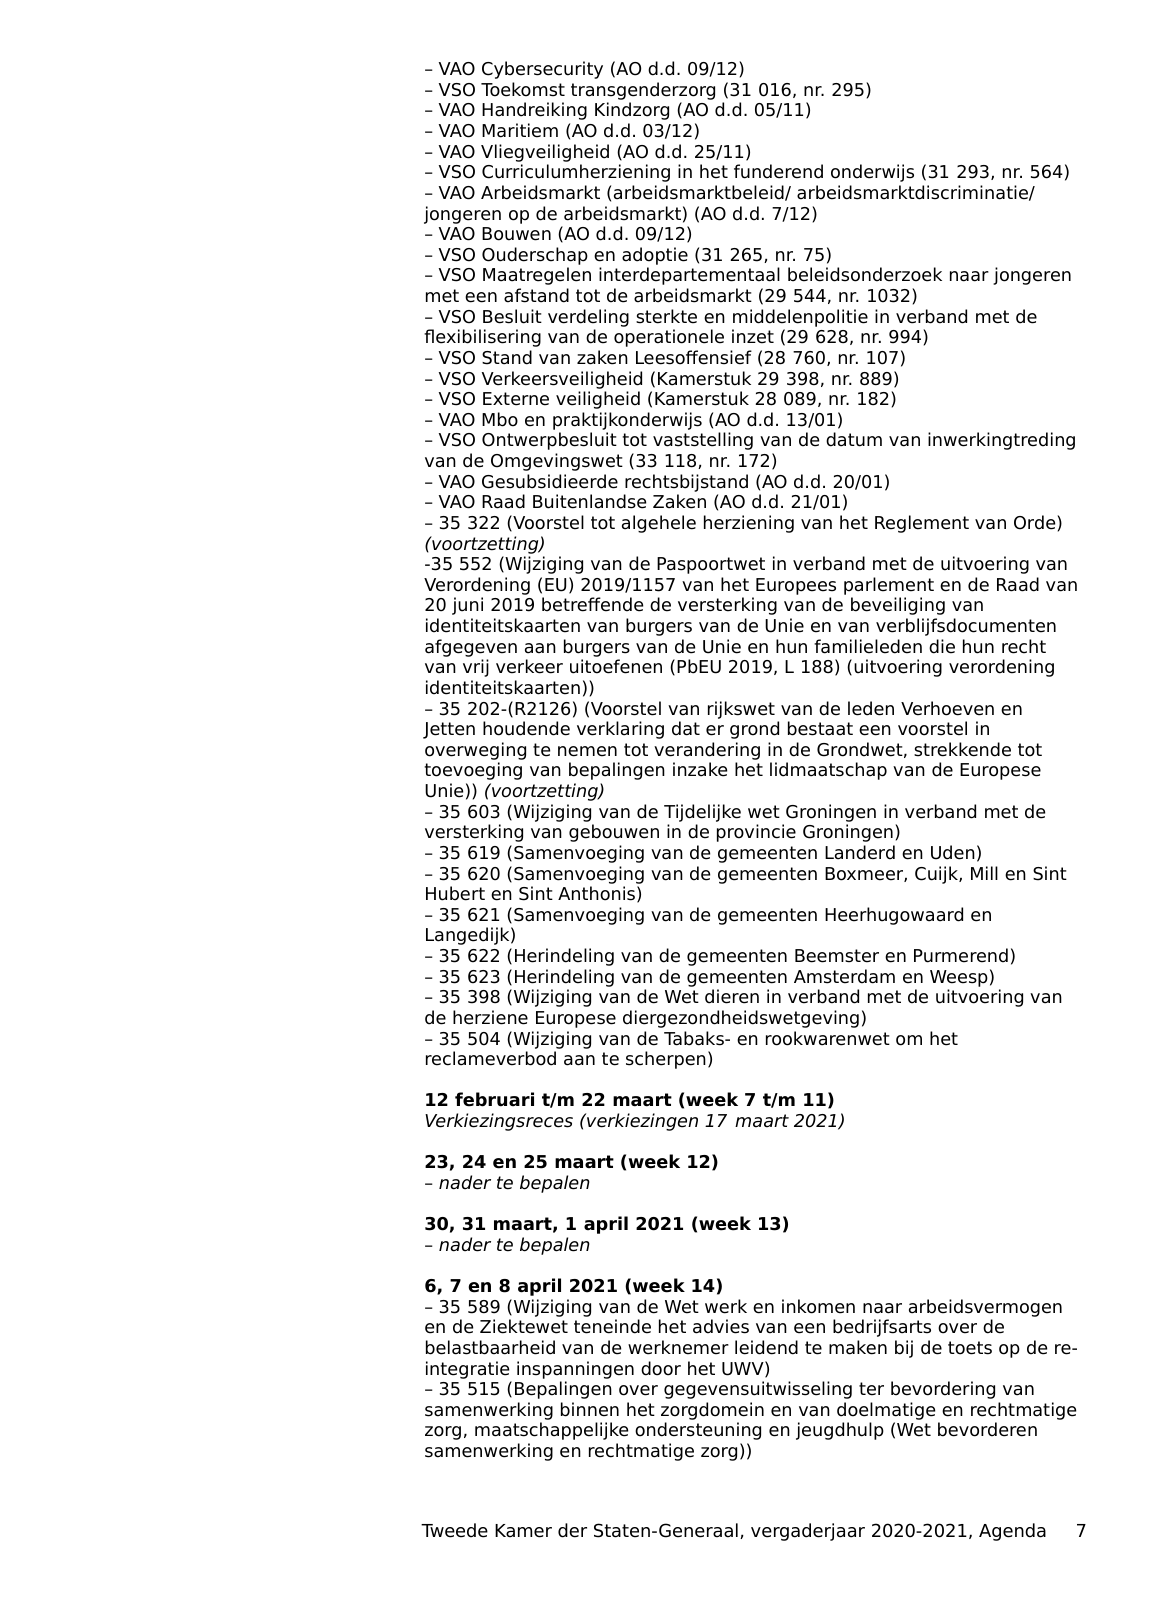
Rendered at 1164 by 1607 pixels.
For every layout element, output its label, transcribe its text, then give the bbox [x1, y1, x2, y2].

table_cell [77, 946, 401, 967]
table_cell [401, 1132, 418, 1152]
table_cell [401, 513, 418, 554]
table_cell – VAO Handreiking Kindzorg (AO d.d. 05/11) [418, 100, 1087, 121]
table_cell – VAO Gesubsidieerde rechtsbijstand (AO d.d. 20/01) [418, 472, 1087, 492]
table_cell [401, 472, 418, 492]
table_cell – VAO Maritiem (AO d.d. 03/12) [418, 121, 1087, 142]
table_cell 30, 31 maart, 1 april 2021 (week 13) [418, 1214, 1087, 1235]
table_cell – VSO Ouderschap en adoptie (31 265, nr. 75) [418, 245, 1087, 265]
table_cell 12 februari t/m 22 maart (week 7 t/m 11) [418, 1090, 1087, 1111]
table_cell [77, 1029, 401, 1070]
table_cell [401, 369, 418, 389]
table_cell [401, 554, 418, 698]
table_cell [401, 142, 418, 162]
table_cell [418, 1194, 1087, 1214]
table_cell – VSO Curriculumherziening in het funderend onderwijs (31 293, nr. 564) [418, 162, 1087, 183]
table_cell [401, 348, 418, 368]
table_cell [77, 430, 401, 472]
table_cell [77, 905, 401, 946]
table_cell [401, 389, 418, 410]
table_cell [77, 183, 401, 224]
table_cell [401, 802, 418, 843]
table_cell [77, 554, 401, 698]
table_cell [77, 802, 401, 843]
table_cell [77, 410, 401, 430]
table_cell [401, 121, 418, 142]
table_cell [418, 1132, 1087, 1152]
table_cell [77, 100, 401, 121]
table_cell [77, 389, 401, 410]
table_cell [418, 1255, 1087, 1276]
table_cell [77, 1214, 401, 1235]
table_cell [77, 162, 401, 183]
table_cell – nader te bepalen [418, 1235, 1087, 1255]
table_cell [401, 162, 418, 183]
table_cell [401, 843, 418, 863]
table_cell [401, 1090, 418, 1111]
table_cell – 35 620 (Samenvoeging van de gemeenten Boxmeer, Cuijk, Mill en Sint Hubert en Sint Anthonis) [418, 864, 1087, 905]
table_cell – VSO Verkeersveiligheid (Kamerstuk 29 398, nr. 889) [418, 369, 1087, 389]
table_cell [401, 1379, 418, 1462]
table_cell – VSO Stand van zaken Leesoffensief (28 760, nr. 107) [418, 348, 1087, 368]
table_cell [77, 1276, 401, 1297]
table_cell [77, 492, 401, 513]
table_cell – 35 603 (Wijziging van de Tijdelijke wet Groningen in verband met de versterking van gebouwen in de provincie Groningen) [418, 802, 1087, 843]
table_cell [401, 410, 418, 430]
table_cell [418, 1070, 1087, 1090]
table_cell [77, 1255, 401, 1276]
table_cell [77, 987, 401, 1028]
table_cell 6, 7 en 8 april 2021 (week 14) [418, 1276, 1087, 1297]
table_cell [77, 967, 401, 987]
table_cell 23, 24 en 25 maart (week 12) [418, 1152, 1087, 1173]
table_cell [401, 80, 418, 100]
table_cell [401, 967, 418, 987]
table_cell [77, 224, 401, 245]
table_cell [77, 843, 401, 863]
table_cell Verkiezingsreces (verkiezingen 17 maart 2021) [418, 1111, 1087, 1132]
table_cell [401, 430, 418, 472]
table_cell [77, 1152, 401, 1173]
table_cell [77, 80, 401, 100]
table_cell [77, 513, 401, 554]
table_cell [401, 1255, 418, 1276]
table_cell [401, 864, 418, 905]
table_cell [401, 946, 418, 967]
table_cell [77, 1111, 401, 1132]
table_cell – VSO Maatregelen interdepartementaal beleidsonderzoek naar jongeren met een afstand tot de arbeidsmarkt (29 544, nr. 1032) [418, 265, 1087, 307]
table_cell [77, 472, 401, 492]
table_cell – VSO Besluit verdeling sterkte en middelenpolitie in verband met de flexibilisering van de operationele inzet (29 628, nr. 994) [418, 307, 1087, 348]
table_cell [401, 1029, 418, 1070]
table_cell [77, 245, 401, 265]
table_cell [77, 121, 401, 142]
table_cell [77, 1379, 401, 1462]
table_cell [401, 1276, 418, 1297]
table_cell – VAO Cybersecurity (AO d.d. 09/12) [418, 59, 1087, 80]
table_cell [77, 59, 401, 80]
table_cell – VAO Bouwen (AO d.d. 09/12) [418, 224, 1087, 245]
table_cell [77, 1173, 401, 1193]
table_cell [401, 307, 418, 348]
table_cell [401, 1235, 418, 1255]
table_cell [77, 265, 401, 307]
table_cell [77, 348, 401, 368]
table_cell – 35 515 (Bepalingen over gegevensuitwisseling ter bevordering van samenwerking binnen het zorgdomein en van doelmatige en rechtmatige zorg, maatschappelijke ondersteuning en jeugdhulp (Wet bevorderen samenwerking en rechtmatige zorg)) [418, 1379, 1087, 1462]
table_cell [401, 492, 418, 513]
table_cell [401, 1214, 418, 1235]
table_cell [401, 1111, 418, 1132]
table_cell – VAO Mbo en praktijkonderwijs (AO d.d. 13/01) [418, 410, 1087, 430]
table_cell [401, 987, 418, 1028]
table_cell – 35 621 (Samenvoeging van de gemeenten Heerhugowaard en Langedijk) [418, 905, 1087, 946]
table_cell [77, 1090, 401, 1111]
table_cell [77, 864, 401, 905]
table_cell [401, 183, 418, 224]
table_cell [401, 245, 418, 265]
table_cell – 35 504 (Wijziging van de Tabaks- en rookwarenwet om het reclameverbod aan te scherpen) [418, 1029, 1087, 1070]
table_cell – 35 589 (Wijziging van de Wet werk en inkomen naar arbeidsvermogen en de Ziektewet teneinde het advies van een bedrijfsarts over de belastbaarheid van de werknemer leidend te maken bij de toets op de re-integratie inspanningen door het UWV) [418, 1297, 1087, 1379]
table_cell [401, 1173, 418, 1193]
table_cell [401, 59, 418, 80]
table_cell [77, 307, 401, 348]
table_cell [77, 1194, 401, 1214]
table_cell [77, 1235, 401, 1255]
table_cell [401, 1152, 418, 1173]
table_cell – 35 619 (Samenvoeging van de gemeenten Landerd en Uden) [418, 843, 1087, 863]
table_cell [401, 1297, 418, 1379]
table_cell [77, 1070, 401, 1090]
table_cell – 35 398 (Wijziging van de Wet dieren in verband met de uitvoering van de herziene Europese diergezondheidswetgeving) [418, 987, 1087, 1028]
table_cell [77, 699, 401, 802]
table_cell [77, 1297, 401, 1379]
table_cell – VAO Raad Buitenlandse Zaken (AO d.d. 21/01) [418, 492, 1087, 513]
table_cell – 35 622 (Herindeling van de gemeenten Beemster en Purmerend) [418, 946, 1087, 967]
table_cell [401, 1194, 418, 1214]
table_cell -35 552 (Wijziging van de Paspoortwet in verband met de uitvoering van Verordening (EU) 2019/1157 van het Europees parlement en de Raad van 20 juni 2019 betreffende de versterking van de beveiliging van identiteitskaarten van burgers van de Unie en van verblijfsdocumenten afgegeven aan burgers van de Unie en hun familieleden die hun recht van vrij verkeer uitoefenen (PbEU 2019, L 188) (uitvoering verordening identiteitskaarten)) [418, 554, 1087, 698]
table_cell – 35 322 (Voorstel tot algehele herziening van het Reglement van Orde) (voortzetting) [418, 513, 1087, 554]
table_cell – 35 623 (Herindeling van de gemeenten Amsterdam en Weesp) [418, 967, 1087, 987]
table_cell [77, 1132, 401, 1152]
table_cell – VAO Arbeidsmarkt (arbeidsmarktbeleid/ arbeidsmarktdiscriminatie/ jongeren op de arbeidsmarkt) (AO d.d. 7/12) [418, 183, 1087, 224]
table_cell – VSO Ontwerpbesluit tot vaststelling van de datum van inwerkingtreding van de Omgevingswet (33 118, nr. 172) [418, 430, 1087, 472]
table_cell – VSO Externe veiligheid (Kamerstuk 28 089, nr. 182) [418, 389, 1087, 410]
table_cell [401, 265, 418, 307]
table_cell [77, 142, 401, 162]
table_cell [401, 224, 418, 245]
table_cell – nader te bepalen [418, 1173, 1087, 1193]
table_cell [401, 905, 418, 946]
table_cell – 35 202-(R2126) (Voorstel van rijkswet van de leden Verhoeven en Jetten houdende verklaring dat er grond bestaat een voorstel in overweging te nemen tot verandering in de Grondwet, strekkende tot toevoeging van bepalingen inzake het lidmaatschap van de Europese Unie)) (voortzetting) [418, 699, 1087, 802]
table_cell [77, 369, 401, 389]
table_cell [401, 1070, 418, 1090]
table_cell – VAO Vliegveiligheid (AO d.d. 25/11) [418, 142, 1087, 162]
table_cell [401, 699, 418, 802]
table_cell [401, 100, 418, 121]
table_cell – VSO Toekomst transgenderzorg (31 016, nr. 295) [418, 80, 1087, 100]
